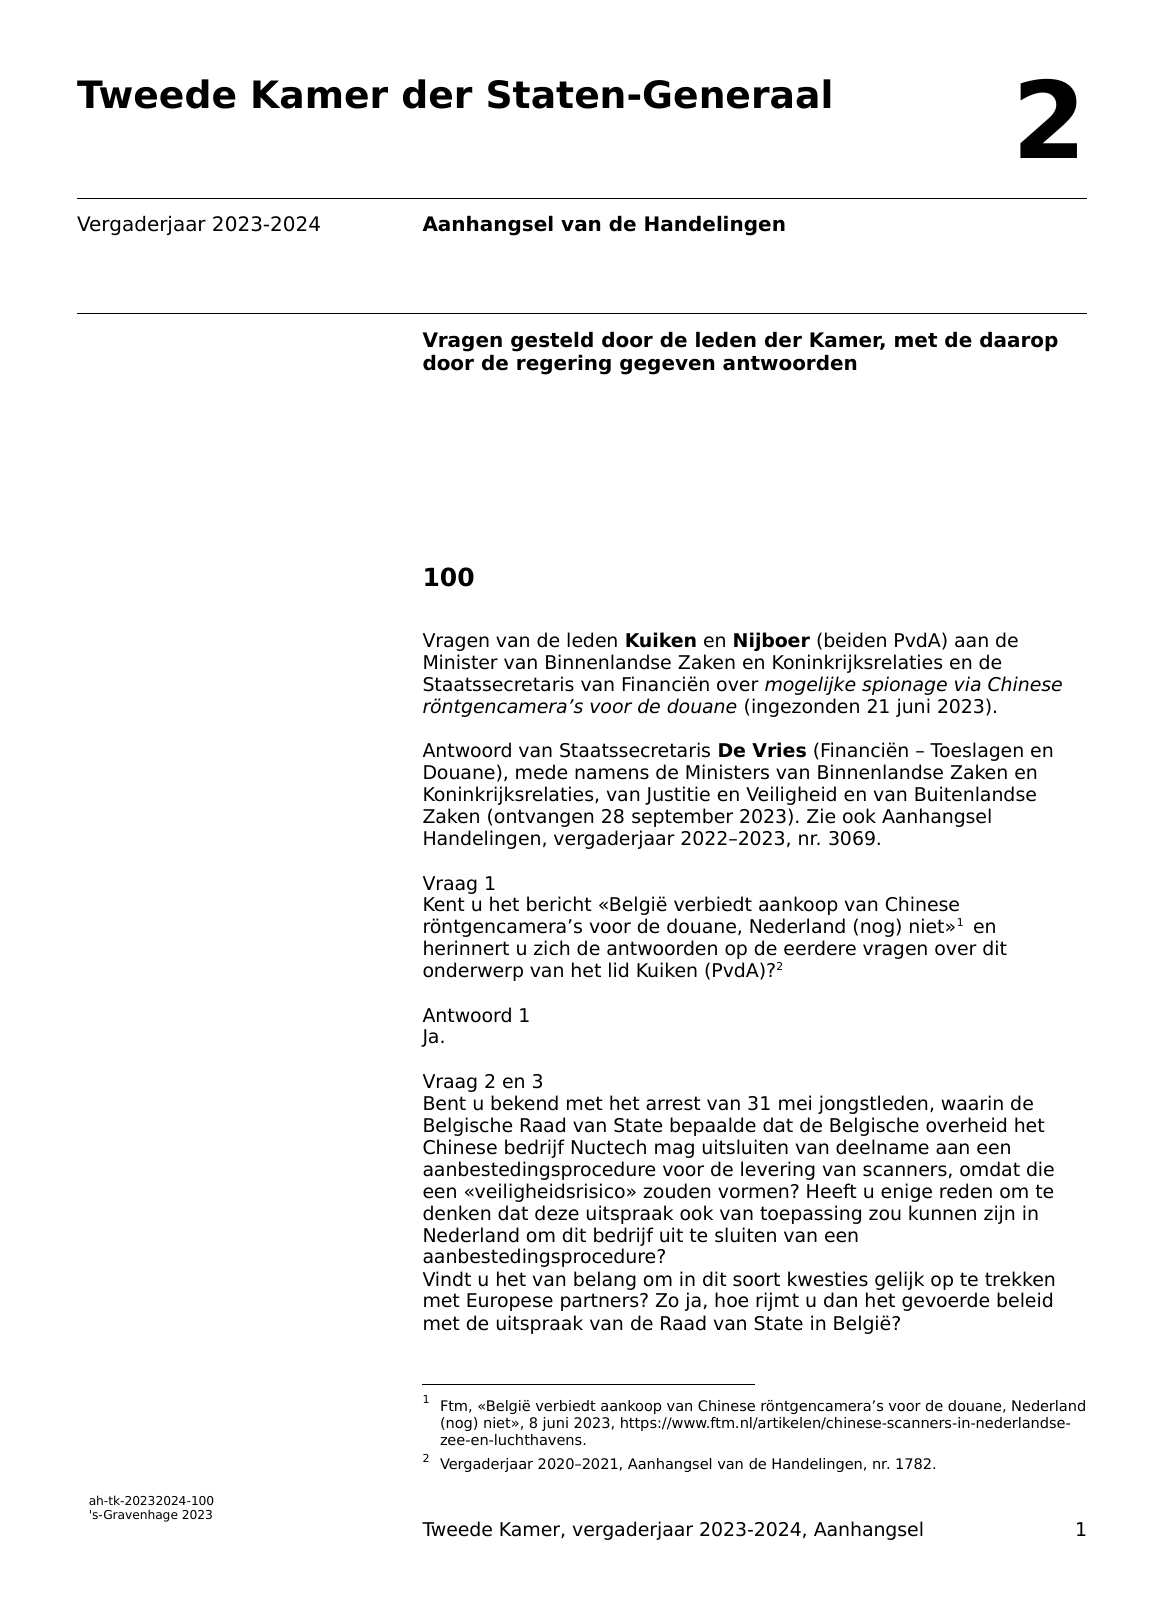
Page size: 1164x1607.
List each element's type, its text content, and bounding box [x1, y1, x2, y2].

text Vragen van de leden Kuiken en Nijboer (beiden PvdA) aan de Minister van Binnenlandse Zaken en Koninkrijksrelaties en de Staatssecretaris van Financiën over mogelijke spionage via Chinese röntgencamera’s voor de douane (ingezonden 21 juni 2023). [422, 630, 1087, 718]
table_cell Aanhangsel van de Handelingen [422, 199, 1087, 313]
text Ftm, «België verbiedt aankoop van Chinese röntgencamera’s voor de douane, Nederland (nog) niet», 8 juni 2023, https://www.ftm.nl/artikelen/chinese-scanners-in-nederlandse-zee-en-luchthavens. [422, 1393, 1087, 1449]
text Antwoord 1 [422, 1004, 1087, 1026]
text Antwoord van Staatssecretaris De Vries (Financiën – Toeslagen en Douane), mede namens de Ministers van Binnenlandse Zaken en Koninkrijksrelaties, van Justitie en Veiligheid en van Buitenlandse Zaken (ontvangen 28 september 2023). Zie ook Aanhangsel Handelingen, vergaderjaar 2022–2023, nr. 3069. [422, 740, 1087, 850]
text Vraag 2 en 3 [422, 1071, 1087, 1093]
text ah-tk-20232024-100 [88, 1494, 323, 1508]
text Kent u het bericht «België verbiedt aankoop van Chinese röntgencamera’s voor de douane, Nederland (nog) niet» en herinnert u zich de antwoorden op de eerdere vragen over dit onderwerp van het lid Kuiken (PvdA)? [422, 894, 1087, 982]
table_header Tweede Kamer der Staten-Generaal [77, 59, 886, 198]
text 's-Gravenhage 2023 [88, 1508, 323, 1522]
text Vraag 1 [422, 872, 1087, 894]
table_header 2 [886, 59, 1087, 198]
text Vergaderjaar 2020–2021, Aanhangsel van de Handelingen, nr. 1782. [422, 1452, 1087, 1474]
table_cell Vragen gesteld door de leden der Kamer, met de daarop door de regering gegeven antwoorden [422, 314, 1087, 375]
text Ja. [422, 1026, 1087, 1048]
table_cell [77, 314, 422, 375]
text 100 [422, 563, 1087, 592]
text Vindt u het van belang om in dit soort kwesties gelijk op te trekken met Europese partners? Zo ja, hoe rijmt u dan het gevoerde beleid met de uitspraak van de Raad van State in België? [422, 1268, 1087, 1334]
table_cell Vergaderjaar 2023-2024 [77, 199, 422, 313]
text Bent u bekend met het arrest van 31 mei jongstleden, waarin de Belgische Raad van State bepaalde dat de Belgische overheid het Chinese bedrijf Nuctech mag uitsluiten van deelname aan een aanbestedingsprocedure voor de levering van scanners, omdat die een «veiligheidsrisico» zouden vormen? Heeft u enige reden om te denken dat deze uitspraak ook van toepassing zou kunnen zijn in Nederland om dit bedrijf uit te sluiten van een aanbestedingsprocedure? [422, 1093, 1087, 1268]
